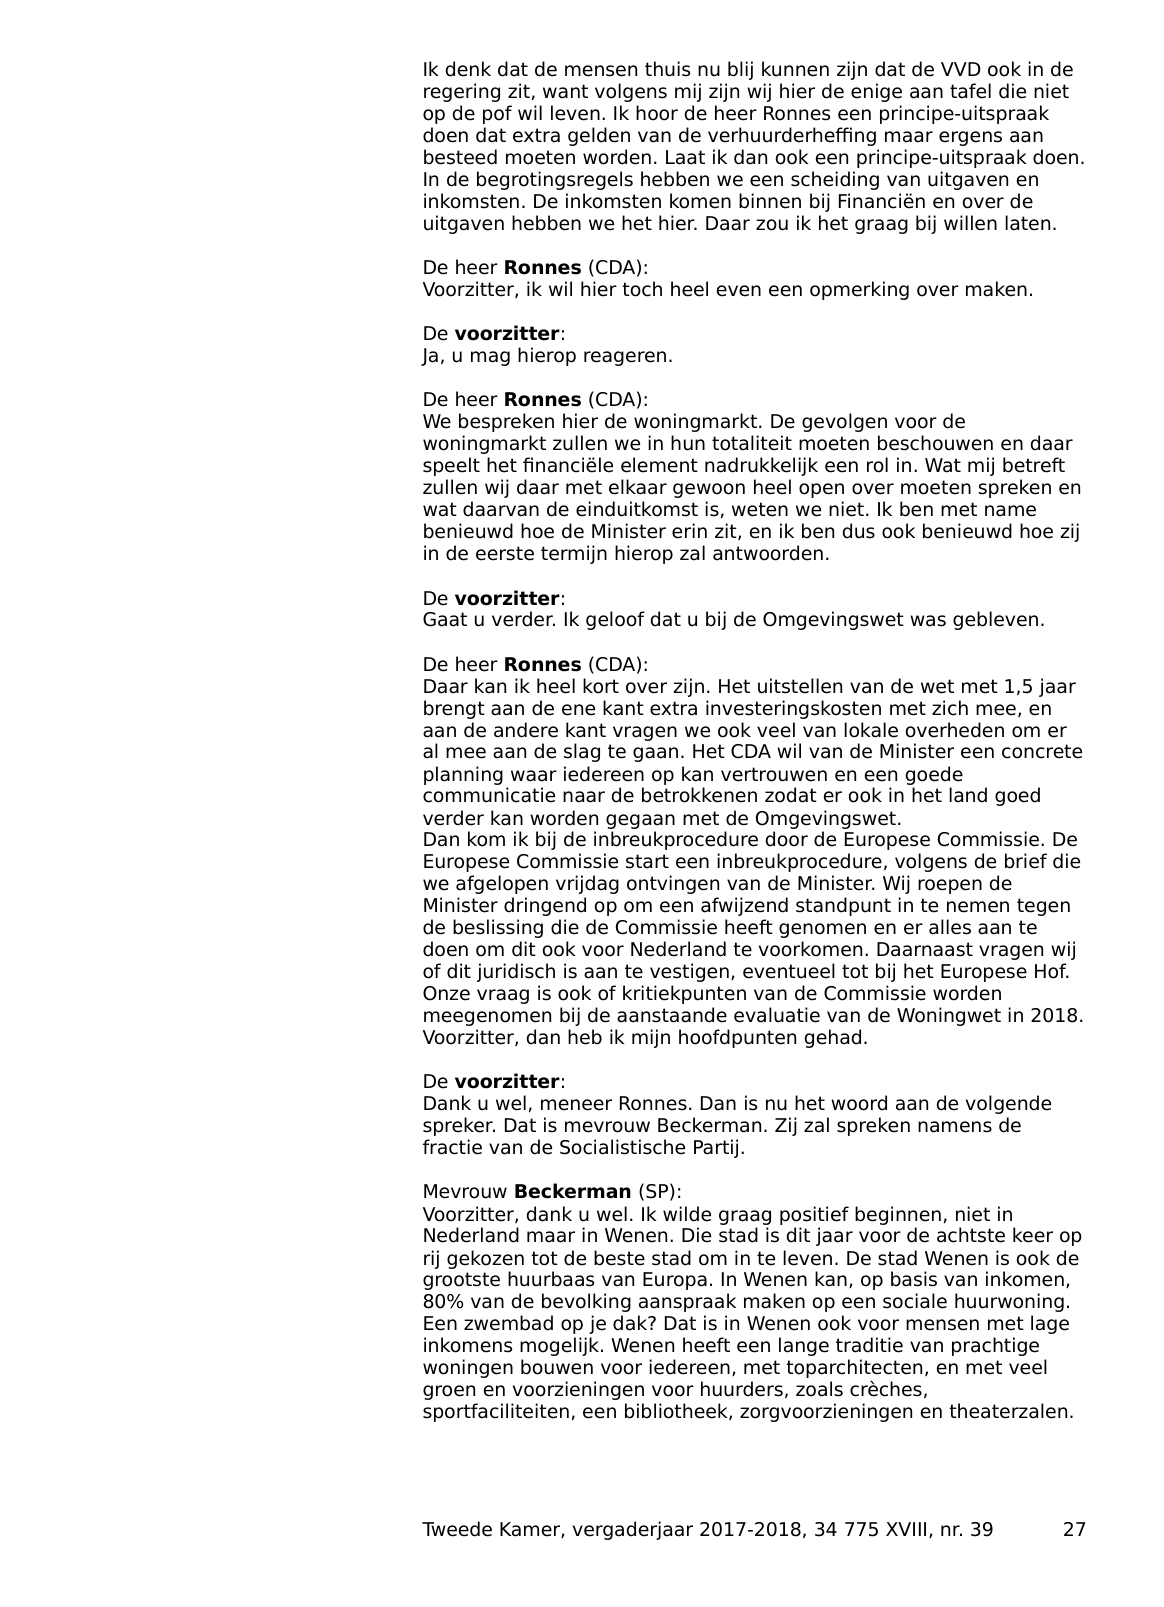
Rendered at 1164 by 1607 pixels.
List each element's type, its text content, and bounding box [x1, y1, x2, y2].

text Ik denk dat de mensen thuis nu blij kunnen zijn dat de VVD ook in de regering zit, want volgens mij zijn wij hier de enige aan tafel die niet op de pof wil leven. Ik hoor de heer Ronnes een principe-uitspraak doen dat extra gelden van de verhuurderheffing maar ergens aan besteed moeten worden. Laat ik dan ook een principe-uitspraak doen. In de begrotingsregels hebben we een scheiding van uitgaven en inkomsten. De inkomsten komen binnen bij Financiën en over de uitgaven hebben we het hier. Daar zou ik het graag bij willen laten. [422, 59, 1087, 235]
text Ja, u mag hierop reageren. [422, 345, 1087, 367]
text We bespreken hier de woningmarkt. De gevolgen voor de woningmarkt zullen we in hun totaliteit moeten beschouwen en daar speelt het financiële element nadrukkelijk een rol in. Wat mij betreft zullen wij daar met elkaar gewoon heel open over moeten spreken en wat daarvan de einduitkomst is, weten we niet. Ik ben met name benieuwd hoe de Minister erin zit, en ik ben dus ook benieuwd hoe zij in de eerste termijn hierop zal antwoorden. [422, 411, 1087, 565]
text Gaat u verder. Ik geloof dat u bij de Omgevingswet was gebleven. [422, 609, 1087, 631]
text Voorzitter, dank u wel. Ik wilde graag positief beginnen, niet in Nederland maar in Wenen. Die stad is dit jaar voor de achtste keer op rij gekozen tot de beste stad om in te leven. De stad Wenen is ook de grootste huurbaas van Europa. In Wenen kan, op basis van inkomen, 80% van de bevolking aanspraak maken op een sociale huurwoning. Een zwembad op je dak? Dat is in Wenen ook voor mensen met lage inkomens mogelijk. Wenen heeft een lange traditie van prachtige woningen bouwen voor iedereen, met toparchitecten, en met veel groen en voorzieningen voor huurders, zoals crèches, sportfaciliteiten, een bibliotheek, zorgvoorzieningen en theaterzalen. [422, 1203, 1087, 1423]
text De heer Ronnes (CDA): [422, 257, 1087, 279]
text Dank u wel, meneer Ronnes. Dan is nu het woord aan de volgende spreker. Dat is mevrouw Beckerman. Zij zal spreken namens de fractie van de Socialistische Partij. [422, 1093, 1087, 1159]
text Voorzitter, dan heb ik mijn hoofdpunten gehad. [422, 1027, 1087, 1049]
text De voorzitter: [422, 323, 1087, 345]
text Daar kan ik heel kort over zijn. Het uitstellen van de wet met 1,5 jaar brengt aan de ene kant extra investeringskosten met zich mee, en aan de andere kant vragen we ook veel van lokale overheden om er al mee aan de slag te gaan. Het CDA wil van de Minister een concrete planning waar iedereen op kan vertrouwen en een goede communicatie naar de betrokkenen zodat er ook in het land goed verder kan worden gegaan met de Omgevingswet. [422, 676, 1087, 829]
text De heer Ronnes (CDA): [422, 653, 1087, 676]
text Voorzitter, ik wil hier toch heel even een opmerking over maken. [422, 279, 1087, 301]
text Mevrouw Beckerman (SP): [422, 1181, 1087, 1203]
text De heer Ronnes (CDA): [422, 389, 1087, 411]
text De voorzitter: [422, 1071, 1087, 1093]
text Dan kom ik bij de inbreukprocedure door de Europese Commissie. De Europese Commissie start een inbreukprocedure, volgens de brief die we afgelopen vrijdag ontvingen van de Minister. Wij roepen de Minister dringend op om een afwijzend standpunt in te nemen tegen de beslissing die de Commissie heeft genomen en er alles aan te doen om dit ook voor Nederland te voorkomen. Daarnaast vragen wij of dit juridisch is aan te vestigen, eventueel tot bij het Europese Hof. Onze vraag is ook of kritiekpunten van de Commissie worden meegenomen bij de aanstaande evaluatie van de Woningwet in 2018. [422, 829, 1087, 1027]
text De voorzitter: [422, 587, 1087, 609]
